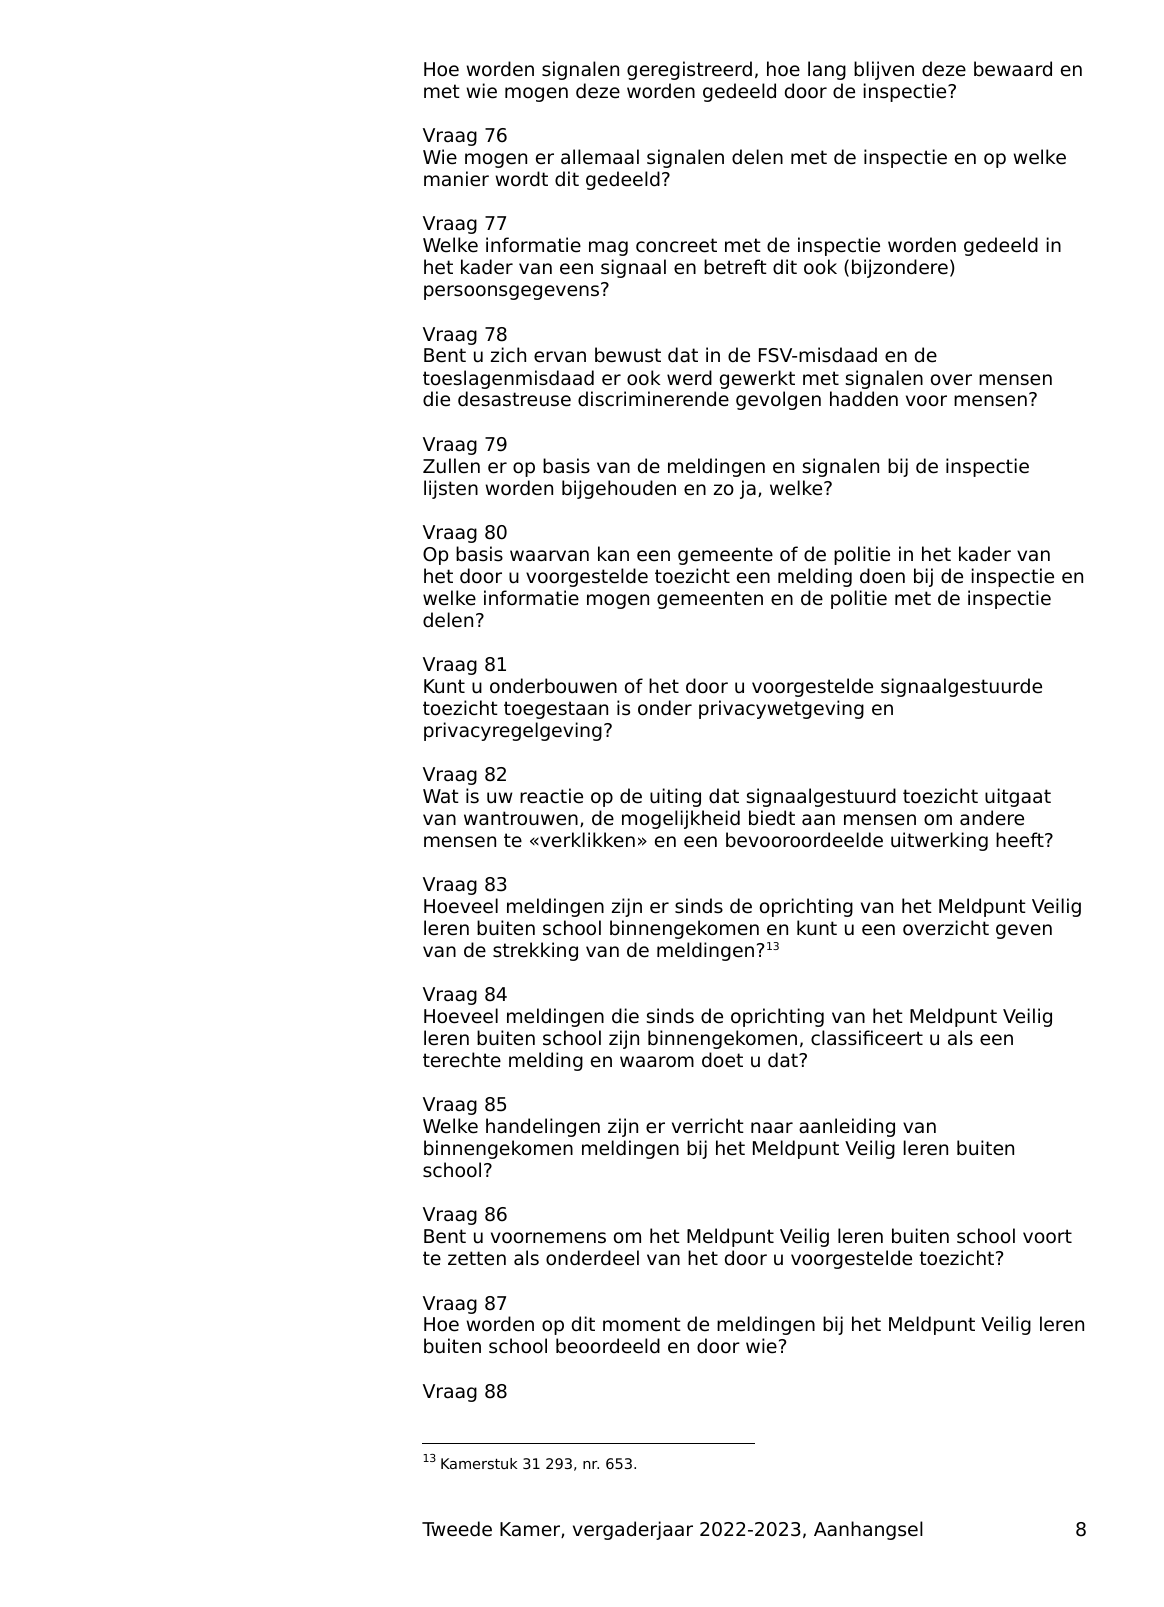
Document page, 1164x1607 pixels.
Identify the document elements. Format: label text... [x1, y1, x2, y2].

text Vraag 79 [422, 433, 1087, 456]
text Vraag 87 [422, 1292, 1087, 1314]
text Bent u zich ervan bewust dat in de FSV-misdaad en de toeslagenmisdaad er ook werd gewerkt met signalen over mensen die desastreuse discriminerende gevolgen hadden voor mensen? [422, 345, 1087, 411]
text Vraag 81 [422, 654, 1087, 676]
text Hoeveel meldingen zijn er sinds de oprichting van het Meldpunt Veilig leren buiten school binnengekomen en kunt u een overzicht geven van de strekking van de meldingen? [422, 896, 1087, 962]
text Vraag 84 [422, 984, 1087, 1006]
text Vraag 76 [422, 125, 1087, 147]
text Welke informatie mag concreet met de inspectie worden gedeeld in het kader van een signaal en betreft dit ook (bijzondere) persoonsgegevens? [422, 235, 1087, 301]
text Vraag 80 [422, 522, 1087, 544]
text Zullen er op basis van de meldingen en signalen bij de inspectie lijsten worden bijgehouden en zo ja, welke? [422, 456, 1087, 499]
text Hoe worden op dit moment de meldingen bij het Meldpunt Veilig leren buiten school beoordeeld en door wie? [422, 1314, 1087, 1358]
text Welke handelingen zijn er verricht naar aanleiding van binnengekomen meldingen bij het Meldpunt Veilig leren buiten school? [422, 1116, 1087, 1182]
text Vraag 83 [422, 874, 1087, 896]
text Kamerstuk 31 293, nr. 653. [422, 1452, 1087, 1474]
text Hoe worden signalen geregistreerd, hoe lang blijven deze bewaard en met wie mogen deze worden gedeeld door de inspectie? [422, 59, 1087, 103]
text Vraag 78 [422, 323, 1087, 345]
text Bent u voornemens om het Meldpunt Veilig leren buiten school voort te zetten als onderdeel van het door u voorgestelde toezicht? [422, 1226, 1087, 1270]
text Vraag 85 [422, 1094, 1087, 1116]
text Vraag 82 [422, 764, 1087, 786]
text Vraag 88 [422, 1381, 1087, 1402]
text Wie mogen er allemaal signalen delen met de inspectie en op welke manier wordt dit gedeeld? [422, 147, 1087, 191]
text Vraag 77 [422, 213, 1087, 235]
text Op basis waarvan kan een gemeente of de politie in het kader van het door u voorgestelde toezicht een melding doen bij de inspectie en welke informatie mogen gemeenten en de politie met de inspectie delen? [422, 544, 1087, 632]
text Vraag 86 [422, 1204, 1087, 1226]
text Hoeveel meldingen die sinds de oprichting van het Meldpunt Veilig leren buiten school zijn binnengekomen, classificeert u als een terechte melding en waarom doet u dat? [422, 1006, 1087, 1072]
text Kunt u onderbouwen of het door u voorgestelde signaalgestuurde toezicht toegestaan is onder privacywetgeving en privacyregelgeving? [422, 676, 1087, 742]
text Wat is uw reactie op de uiting dat signaalgestuurd toezicht uitgaat van wantrouwen, de mogelijkheid biedt aan mensen om andere mensen te «verklikken» en een bevooroordeelde uitwerking heeft? [422, 786, 1087, 852]
